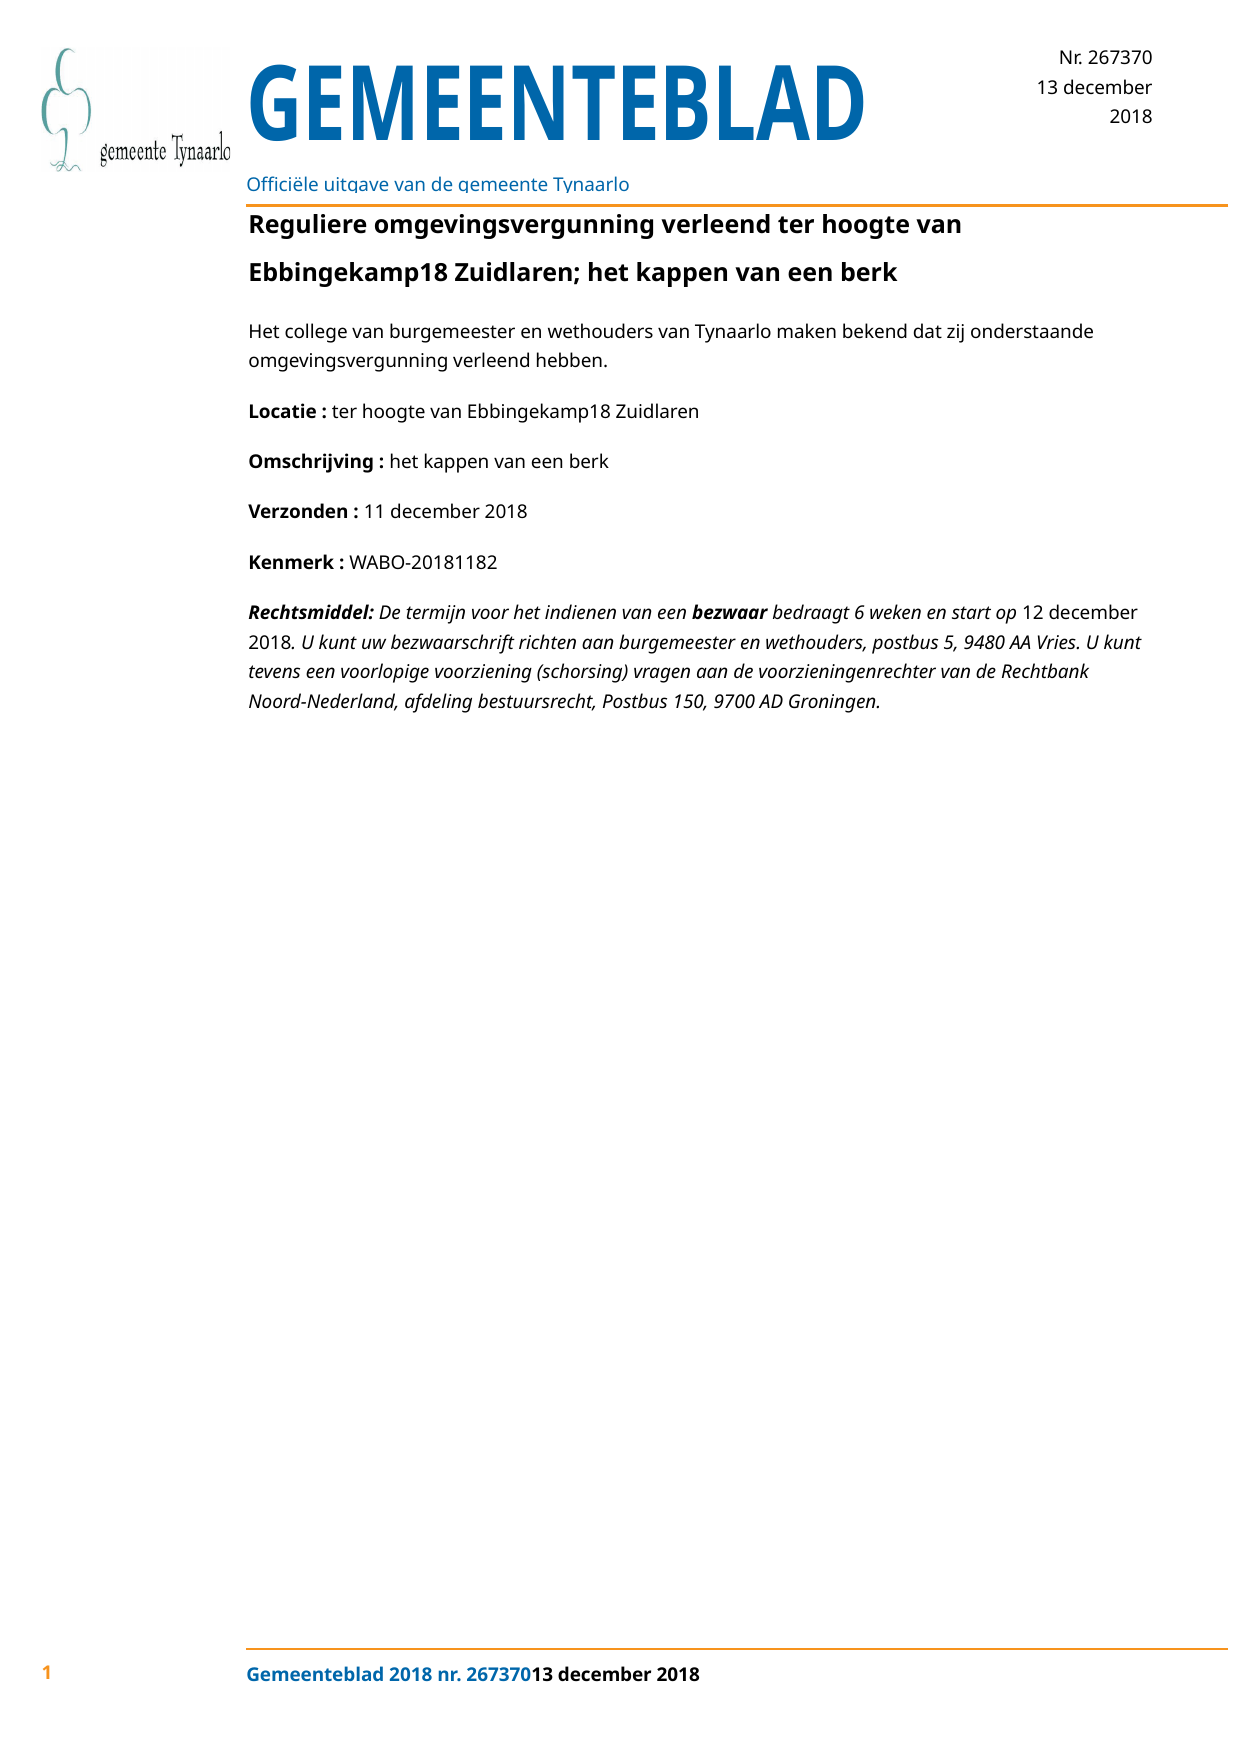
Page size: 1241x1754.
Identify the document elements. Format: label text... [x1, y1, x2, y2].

text Verzonden : 11 december 2018 [248, 499, 1152, 524]
text Kenmerk : WABO-20181182 [248, 549, 1152, 575]
text Reguliere omgevingsvergunning verleend ter hoogte van Ebbingekamp18 Zuidlaren; het kappen van een berk [248, 207, 1152, 288]
picture [41, 47, 231, 172]
text Rechtsmiddel: De termijn voor het indienen van een bezwaar bedraagt 6 weken en start op 12 december 2018. U kunt uw bezwaarschrift richten aan burgemeester en wethouders, postbus 5, 9480 AA Vries. U kunt tevens een voorlopige voorziening (schorsing) vragen aan de voorzieningenrechter van de Rechtbank Noord-Nederland, afdeling bestuursrecht, Postbus 150, 9700 AD Groningen. [248, 599, 1152, 714]
text Omschrijving : het kappen van een berk [248, 448, 1152, 474]
text Het college van burgemeester en wethouders van Tynaarlo maken bekend dat zij onderstaande omgevingsvergunning verleend hebben. [248, 318, 1152, 373]
text Locatie : ter hoogte van Ebbingekamp18 Zuidlaren [248, 398, 1152, 424]
